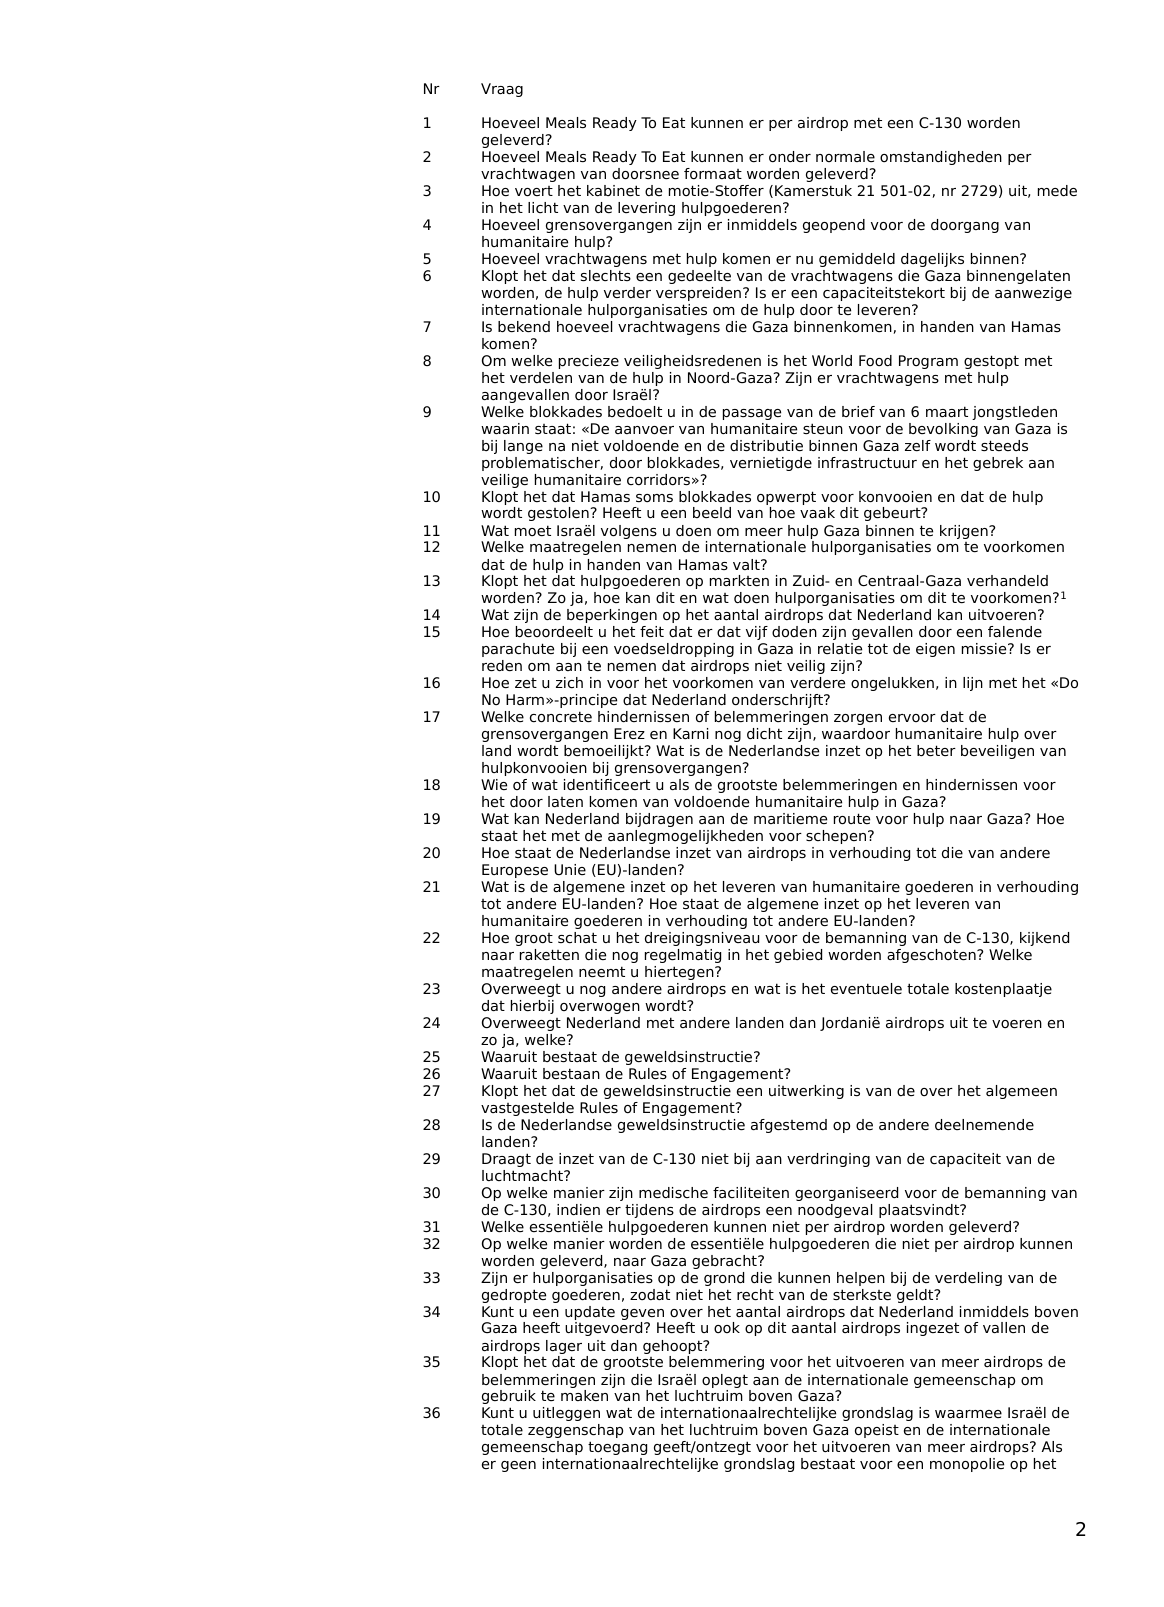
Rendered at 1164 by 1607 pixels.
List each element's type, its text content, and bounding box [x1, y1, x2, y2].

table_cell 11 [422, 523, 475, 539]
table_cell Is bekend hoeveel vrachtwagens die Gaza binnenkomen, in handen van Hamas komen? [475, 319, 1087, 353]
table_cell 24 [422, 1015, 475, 1049]
table_cell 3 [422, 183, 475, 217]
table_cell 29 [422, 1151, 475, 1184]
table_cell Hoeveel vrachtwagens met hulp komen er nu gemiddeld dagelijks binnen? [475, 251, 1087, 268]
table_cell 5 [422, 251, 475, 268]
table_cell 23 [422, 981, 475, 1015]
table_cell 35 [422, 1354, 475, 1405]
table_cell 4 [422, 217, 475, 251]
table_cell 14 [422, 607, 475, 624]
table_cell 19 [422, 811, 475, 845]
table_cell 2 [422, 149, 475, 183]
table_cell Kunt u een update geven over het aantal airdrops dat Nederland inmiddels boven Gaza heeft uitgevoerd? Heeft u ook op dit aantal airdrops ingezet of vallen de airdrops lager uit dan gehoopt? [475, 1304, 1087, 1354]
table_cell 36 [422, 1405, 475, 1473]
table_cell Wat zijn de beperkingen op het aantal airdrops dat Nederland kan uitvoeren? [475, 607, 1087, 624]
table_cell [422, 98, 475, 115]
table_cell Hoeveel Meals Ready To Eat kunnen er onder normale omstandigheden per vrachtwagen van doorsnee formaat worden geleverd? [475, 149, 1087, 183]
table_cell Welke concrete hindernissen of belemmeringen zorgen ervoor dat de grensovergangen Erez en Karni nog dicht zijn, waardoor humanitaire hulp over land wordt bemoeilijkt? Wat is de Nederlandse inzet op het beter beveiligen van hulpkonvooien bij grensovergangen? [475, 709, 1087, 777]
table_cell Klopt het dat de geweldsinstructie een uitwerking is van de over het algemeen vastgestelde Rules of Engagement? [475, 1083, 1087, 1117]
table_cell 31 [422, 1219, 475, 1236]
table_cell 17 [422, 709, 475, 777]
table_cell Wat is de algemene inzet op het leveren van humanitaire goederen in verhouding tot andere EU-landen? Hoe staat de algemene inzet op het leveren van humanitaire goederen in verhouding tot andere EU-landen? [475, 879, 1087, 930]
table_cell Waaruit bestaan de Rules of Engagement? [475, 1066, 1087, 1083]
table_cell Hoeveel Meals Ready To Eat kunnen er per airdrop met een C-130 worden geleverd? [475, 115, 1087, 149]
table_cell Welke maatregelen nemen de internationale hulporganisaties om te voorkomen dat de hulp in handen van Hamas valt? [475, 539, 1087, 573]
table_cell Om welke precieze veiligheidsredenen is het World Food Program gestopt met het verdelen van de hulp in Noord-Gaza? Zijn er vrachtwagens met hulp aangevallen door Israël? [475, 353, 1087, 403]
table_cell Welke essentiële hulpgoederen kunnen niet per airdrop worden geleverd? [475, 1219, 1087, 1236]
table_cell Waaruit bestaat de geweldsinstructie? [475, 1049, 1087, 1066]
table_header Vraag [475, 81, 1087, 98]
table_cell 10 [422, 489, 475, 522]
table_header Nr [422, 81, 475, 98]
table_cell Is de Nederlandse geweldsinstructie afgestemd op de andere deelnemende landen? [475, 1117, 1087, 1151]
table_cell [475, 98, 1087, 115]
table_cell Hoeveel grensovergangen zijn er inmiddels geopend voor de doorgang van humanitaire hulp? [475, 217, 1087, 251]
table_cell 12 [422, 539, 475, 573]
table_cell Zijn er hulporganisaties op de grond die kunnen helpen bij de verdeling van de gedropte goederen, zodat niet het recht van de sterkste geldt? [475, 1270, 1087, 1303]
table_cell 30 [422, 1185, 475, 1218]
table_cell 18 [422, 777, 475, 811]
table_cell 1 [422, 115, 475, 149]
table_cell 33 [422, 1270, 475, 1303]
table_cell Wat moet Israël volgens u doen om meer hulp Gaza binnen te krijgen? [475, 523, 1087, 539]
table_cell 25 [422, 1049, 475, 1066]
table_cell 21 [422, 879, 475, 930]
table_cell Klopt het dat de grootste belemmering voor het uitvoeren van meer airdrops de belemmeringen zijn die Israël oplegt aan de internationale gemeenschap om gebruik te maken van het luchtruim boven Gaza? [475, 1354, 1087, 1405]
table_cell Op welke manier zijn medische faciliteiten georganiseerd voor de bemanning van de C-130, indien er tijdens de airdrops een noodgeval plaatsvindt? [475, 1185, 1087, 1218]
table_cell Op welke manier worden de essentiële hulpgoederen die niet per airdrop kunnen worden geleverd, naar Gaza gebracht? [475, 1236, 1087, 1269]
table_cell Hoe voert het kabinet de motie-Stoffer (Kamerstuk 21 501-02, nr 2729) uit, mede in het licht van de levering hulpgoederen? [475, 183, 1087, 217]
table_cell Wie of wat identificeert u als de grootste belemmeringen en hindernissen voor het door laten komen van voldoende humanitaire hulp in Gaza? [475, 777, 1087, 811]
table_cell Overweegt Nederland met andere landen dan Jordanië airdrops uit te voeren en zo ja, welke? [475, 1015, 1087, 1049]
table_cell 9 [422, 404, 475, 488]
table_cell Wat kan Nederland bijdragen aan de maritieme route voor hulp naar Gaza? Hoe staat het met de aanlegmogelijkheden voor schepen? [475, 811, 1087, 845]
table_cell Klopt het dat hulpgoederen op markten in Zuid- en Centraal-Gaza verhandeld worden? Zo ja, hoe kan dit en wat doen hulporganisaties om dit te voorkomen?1 [475, 573, 1087, 607]
table_cell Klopt het dat slechts een gedeelte van de vrachtwagens die Gaza binnengelaten worden, de hulp verder verspreiden? Is er een capaciteitstekort bij de aanwezige internationale hulporganisaties om de hulp door te leveren? [475, 268, 1087, 319]
table_cell Welke blokkades bedoelt u in de passage van de brief van 6 maart jongstleden waarin staat: «De aanvoer van humanitaire steun voor de bevolking van Gaza is bij lange na niet voldoende en de distributie binnen Gaza zelf wordt steeds problematischer, door blokkades, vernietigde infrastructuur en het gebrek aan veilige humanitaire corridors»? [475, 404, 1087, 488]
table_cell 15 [422, 624, 475, 675]
table_cell Overweegt u nog andere airdrops en wat is het eventuele totale kostenplaatje dat hierbij overwogen wordt? [475, 981, 1087, 1015]
table_cell Klopt het dat Hamas soms blokkades opwerpt voor konvooien en dat de hulp wordt gestolen? Heeft u een beeld van hoe vaak dit gebeurt? [475, 489, 1087, 522]
table_cell 7 [422, 319, 475, 353]
table_cell 26 [422, 1066, 475, 1083]
table_cell 6 [422, 268, 475, 319]
table_cell 13 [422, 573, 475, 607]
table_cell Hoe staat de Nederlandse inzet van airdrops in verhouding tot die van andere Europese Unie (EU)-landen? [475, 845, 1087, 879]
table_cell 27 [422, 1083, 475, 1117]
table_cell 20 [422, 845, 475, 879]
table_cell 28 [422, 1117, 475, 1151]
table_cell Hoe beoordeelt u het feit dat er dat vijf doden zijn gevallen door een falende parachute bij een voedseldropping in Gaza in relatie tot de eigen missie? Is er reden om aan te nemen dat airdrops niet veilig zijn? [475, 624, 1087, 675]
table_cell Hoe zet u zich in voor het voorkomen van verdere ongelukken, in lijn met het «Do No Harm»-principe dat Nederland onderschrijft? [475, 675, 1087, 709]
table_cell 8 [422, 353, 475, 403]
table_cell Hoe groot schat u het dreigingsniveau voor de bemanning van de C-130, kijkend naar raketten die nog regelmatig in het gebied worden afgeschoten? Welke maatregelen neemt u hiertegen? [475, 930, 1087, 981]
table_cell 32 [422, 1236, 475, 1269]
table_cell Draagt de inzet van de C-130 niet bij aan verdringing van de capaciteit van de luchtmacht? [475, 1151, 1087, 1184]
table_cell Kunt u uitleggen wat de internationaalrechtelijke grondslag is waarmee Israël de totale zeggenschap van het luchtruim boven Gaza opeist en de internationale gemeenschap toegang geeft/ontzegt voor het uitvoeren van meer airdrops? Als er geen internationaalrechtelijke grondslag bestaat voor een monopolie op het [475, 1405, 1087, 1473]
table_cell 22 [422, 930, 475, 981]
table_cell 16 [422, 675, 475, 709]
table_cell 34 [422, 1304, 475, 1354]
